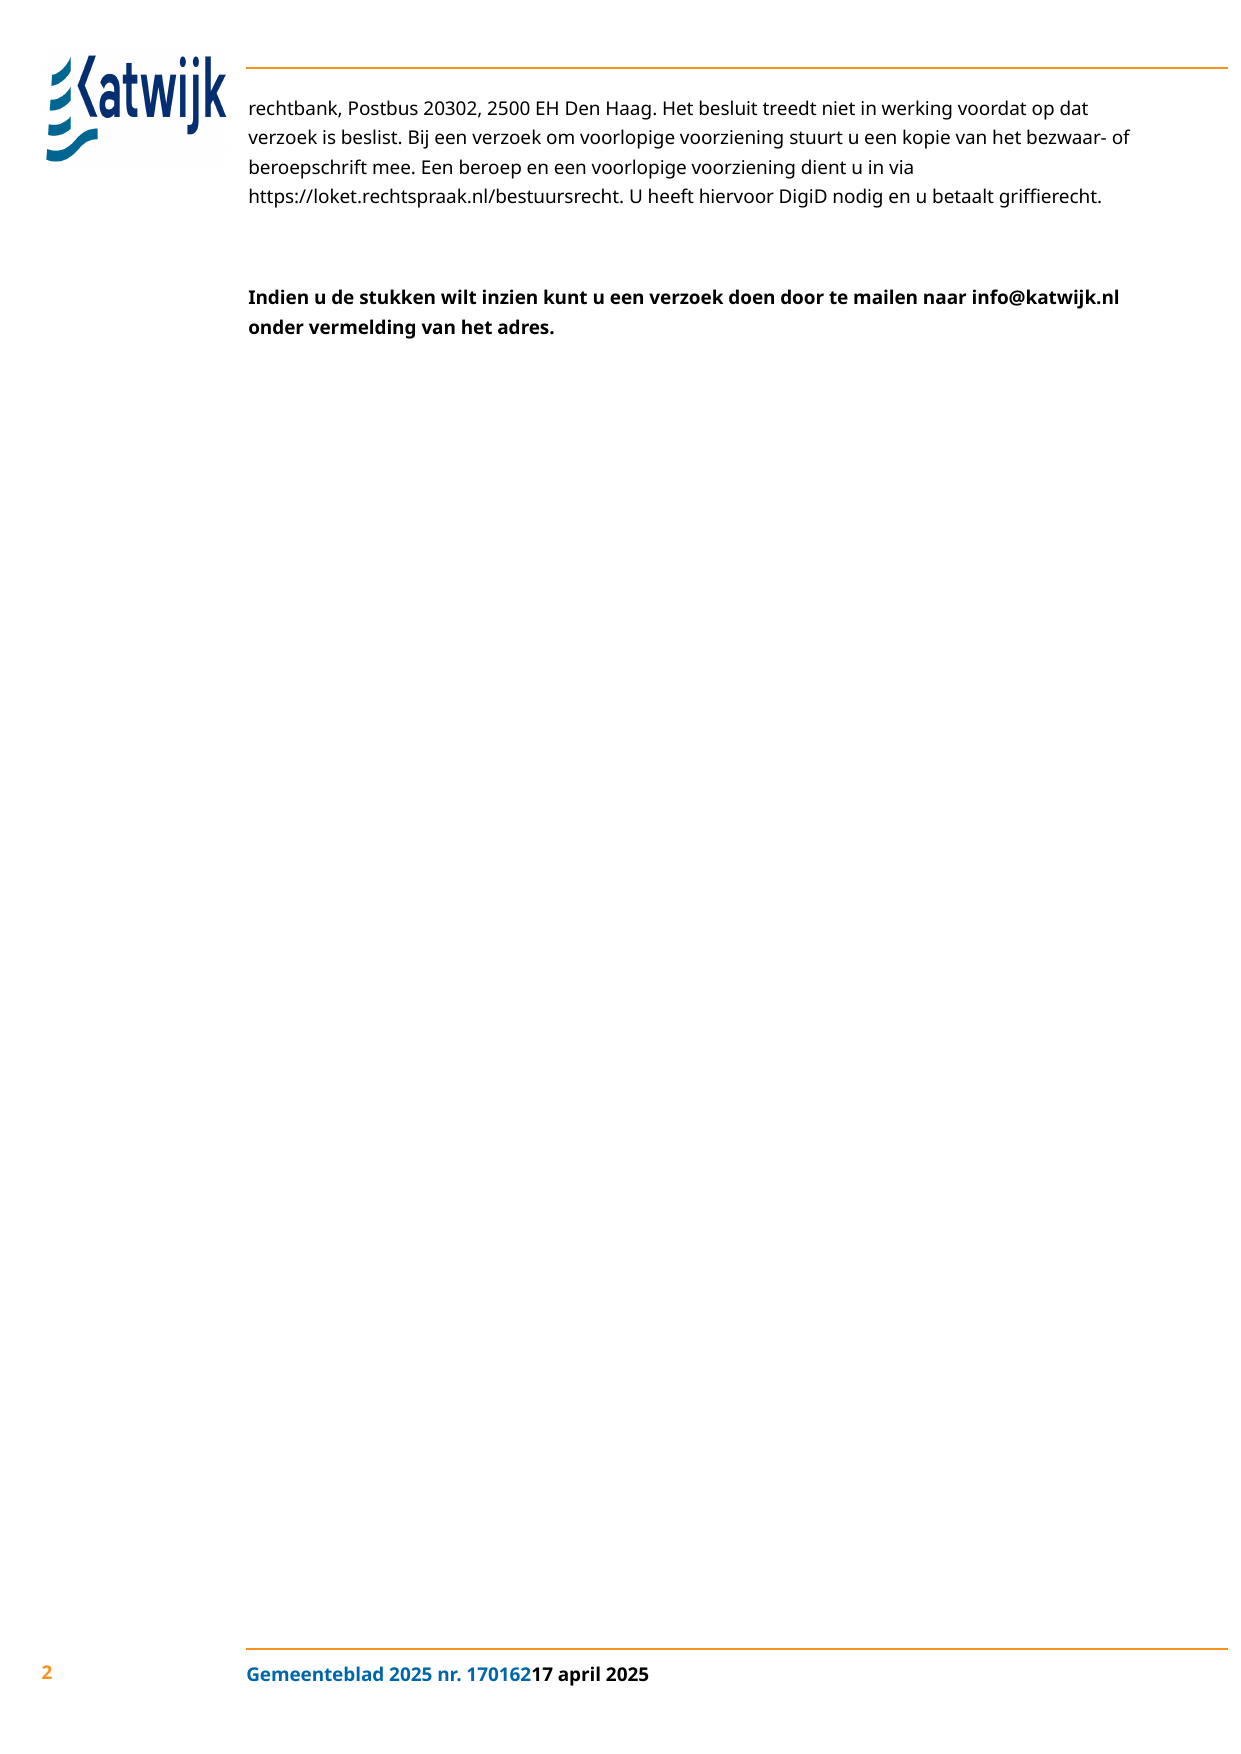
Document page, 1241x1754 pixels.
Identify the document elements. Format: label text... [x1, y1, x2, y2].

text Indien u de stukken wilt inzien kunt u een verzoek doen door te mailen naar info@katwijk.nl onder vermelding van het adres. [248, 284, 1152, 340]
picture [41, 47, 231, 172]
text rechtbank, Postbus 20302, 2500 EH Den Haag. Het besluit treedt niet in werking voordat op dat verzoek is beslist. Bij een verzoek om voorlopige voorziening stuurt u een kopie van het bezwaar- of beroepschrift mee. Een beroep en een voorlopige voorziening dient u in via https://loket.rechtspraak.nl/bestuursrecht. U heeft hiervoor DigiD nodig en u betaalt griffierecht. [248, 95, 1152, 209]
